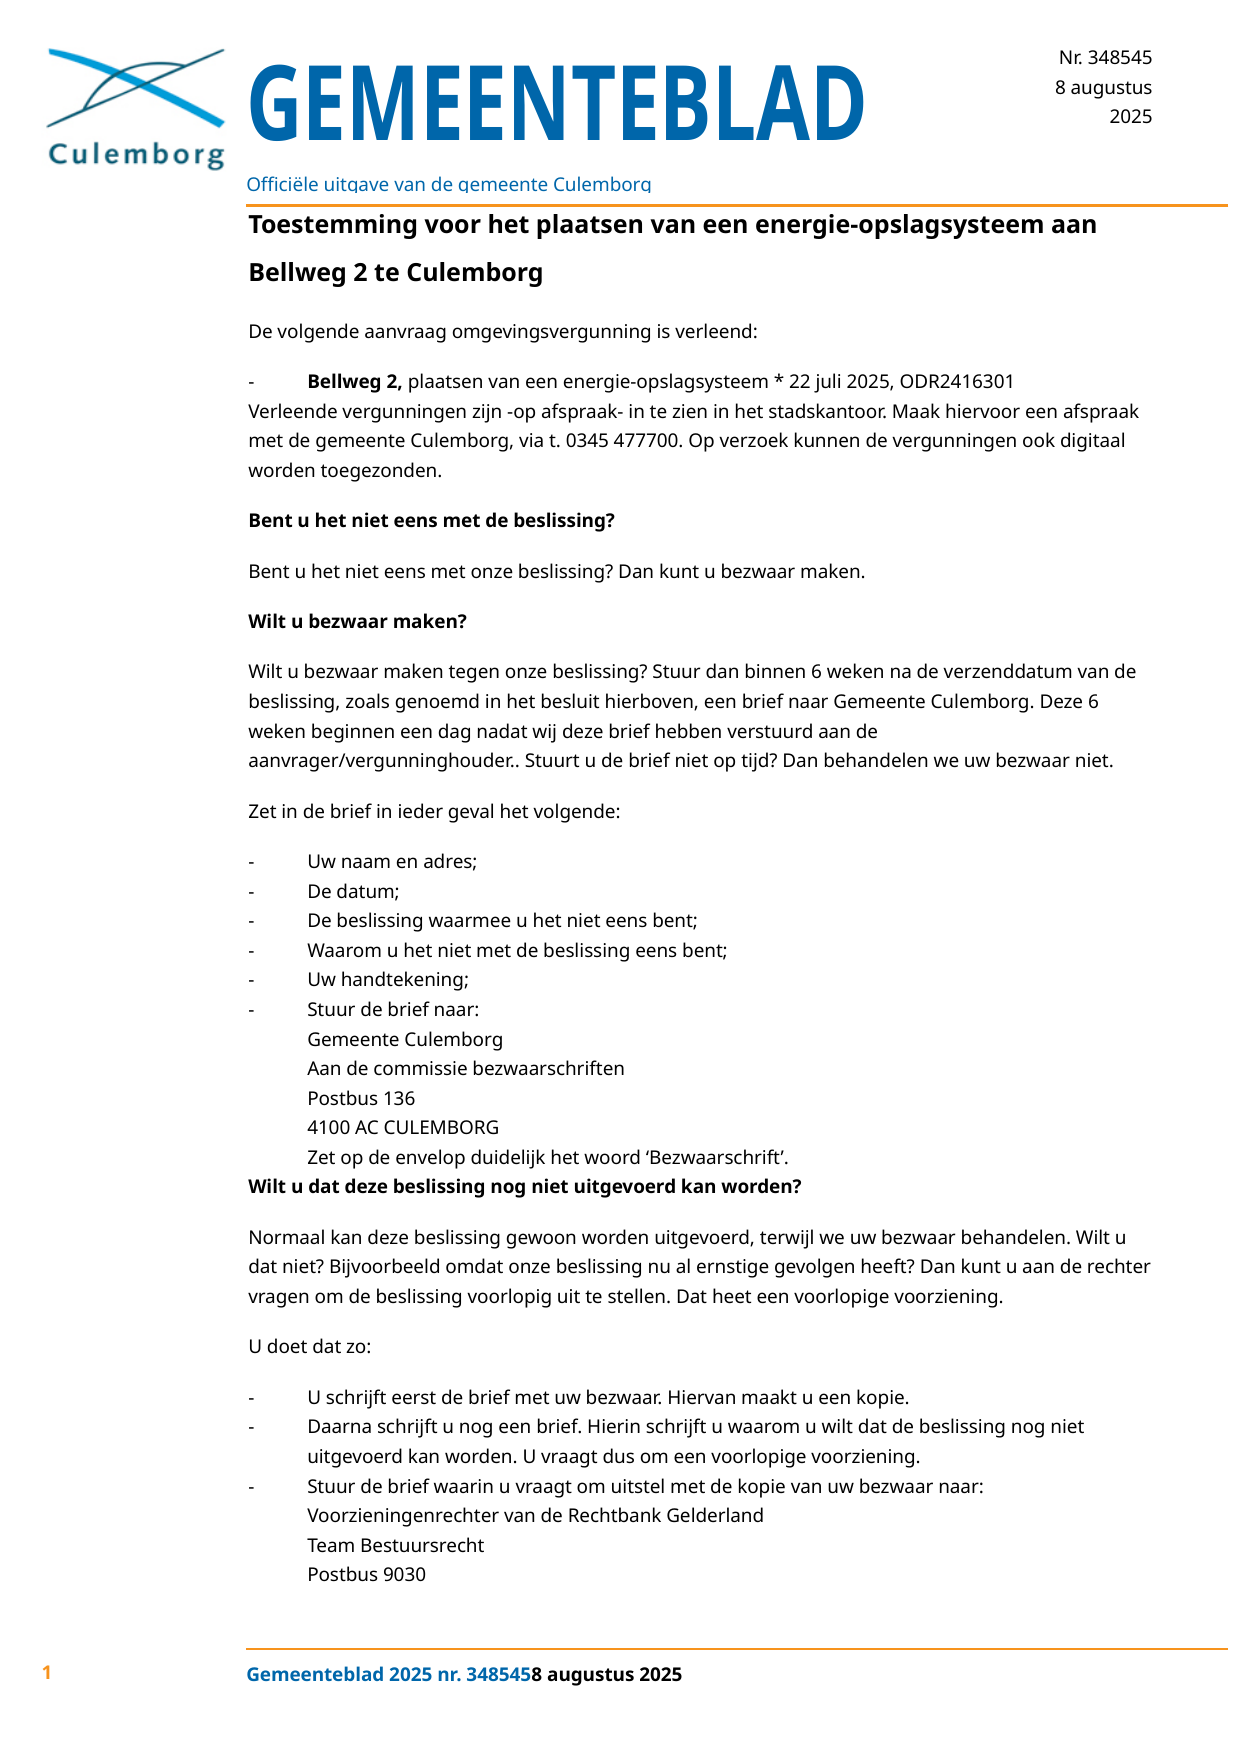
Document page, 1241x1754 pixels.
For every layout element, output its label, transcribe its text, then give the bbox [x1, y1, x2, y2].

list 4100 AC CULEMBORG [248, 1114, 1152, 1140]
list Stuur de brief waarin u vraagt om uitstel met de kopie van uw bezwaar naar: [248, 1473, 1152, 1499]
text Normaal kan deze beslissing gewoon worden uitgevoerd, terwijl we uw bezwaar behandelen. Wilt u dat niet? Bijvoorbeeld omdat onze beslissing nu al ernstige gevolgen heeft? Dan kunt u aan de rechter vragen om de beslissing voorlopig uit te stellen. Dat heet een voorlopige voorziening. [248, 1224, 1152, 1309]
list Waarom u het niet met de beslissing eens bent; [248, 937, 1152, 963]
text Wilt u bezwaar maken tegen onze beslissing? Stuur dan binnen 6 weken na de verzenddatum van de beslissing, zoals genoemd in het besluit hierboven, een brief naar Gemeente Culemborg. Deze 6 weken beginnen een dag nadat wij deze brief hebben verstuurd aan de aanvrager/vergunninghouder.. Stuurt u de brief niet op tijd? Dan behandelen we uw bezwaar niet. [248, 659, 1152, 773]
text Wilt u dat deze beslissing nog niet uitgevoerd kan worden? [248, 1174, 1152, 1199]
list Daarna schrijft u nog een brief. Hierin schrijft u waarom u wilt dat de beslissing nog niet uitgevoerd kan worden. U vraagt dus om een voorlopige voorziening. [248, 1414, 1152, 1469]
list U schrijft eerst de brief met uw bezwaar. Hiervan maakt u een kopie. [248, 1384, 1152, 1410]
text Verleende vergunningen zijn -op afspraak- in te zien in het stadskantoor. Maak hiervoor een afspraak met de gemeente Culemborg, via t. 0345 477700. Op verzoek kunnen de vergunningen ook digitaal worden toegezonden. [248, 398, 1152, 483]
text De volgende aanvraag omgevingsvergunning is verleend: [248, 318, 1152, 344]
text U doet dat zo: [248, 1334, 1152, 1359]
list Voorzieningenrechter van de Rechtbank Gelderland [248, 1502, 1152, 1528]
text Wilt u bezwaar maken? [248, 608, 1152, 634]
list De beslissing waarmee u het niet eens bent; [248, 907, 1152, 933]
list Postbus 136 [248, 1085, 1152, 1111]
list Uw handtekening; [248, 967, 1152, 992]
list Bellweg 2, plaatsen van een energie-opslagsysteem * 22 juli 2025, ODR2416301 [248, 368, 1152, 394]
text Zet in de brief in ieder geval het volgende: [248, 798, 1152, 824]
list Aan de commissie bezwaarschriften [248, 1055, 1152, 1081]
list Zet op de envelop duidelijk het woord ‘Bezwaarschrift’. [248, 1144, 1152, 1170]
list Gemeente Culemborg [248, 1026, 1152, 1052]
picture [41, 47, 231, 172]
list Uw naam en adres; [248, 848, 1152, 874]
list De datum; [248, 878, 1152, 904]
list Stuur de brief naar: [248, 996, 1152, 1022]
list Postbus 9030 [248, 1562, 1152, 1587]
text Bent u het niet eens met onze beslissing? Dan kunt u bezwaar maken. [248, 558, 1152, 584]
text Toestemming voor het plaatsen van een energie-opslagsysteem aan Bellweg 2 te Culemborg [248, 207, 1152, 288]
text Bent u het niet eens met de beslissing? [248, 507, 1152, 533]
list Team Bestuursrecht [248, 1532, 1152, 1558]
